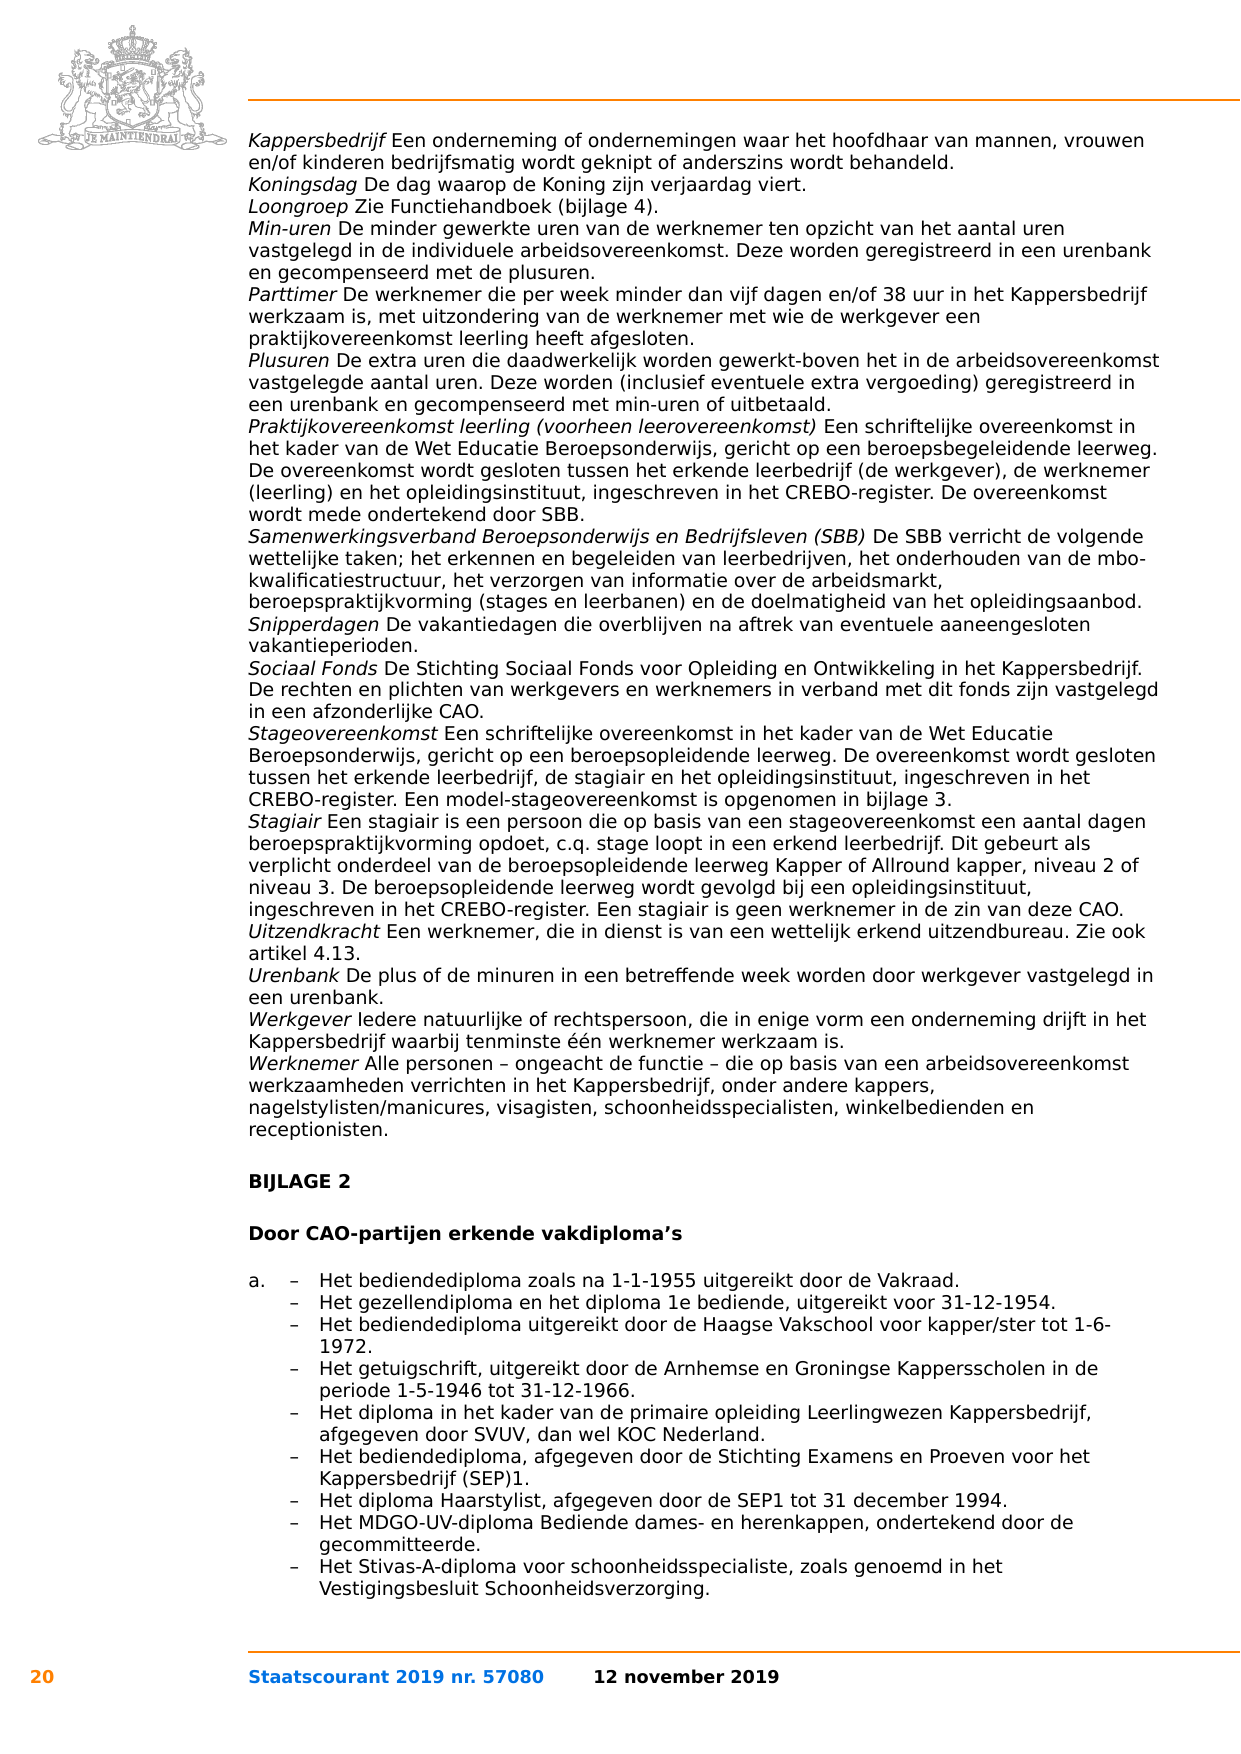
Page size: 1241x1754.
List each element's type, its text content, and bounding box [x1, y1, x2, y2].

text Werkgever Iedere natuurlijke of rechtspersoon, die in enige vorm een onderneming drijft in het Kappersbedrijf waarbij tenminste één werknemer werkzaam is. [248, 1009, 1163, 1053]
text Praktijkovereenkomst leerling (voorheen leerovereenkomst) Een schriftelijke overeenkomst in het kader van de Wet Educatie Beroepsonderwijs, gericht op een beroepsbegeleidende leerweg. De overeenkomst wordt gesloten tussen het erkende leerbedrijf (de werkgever), de werknemer (leerling) en het opleidingsinstituut, ingeschreven in het CREBO-register. De overeenkomst wordt mede ondertekend door SBB. [248, 416, 1163, 526]
text – Het diploma in het kader van de primaire opleiding Leerlingwezen Kappersbedrijf, afgegeven door SVUV, dan wel KOC Nederland. [289, 1402, 1163, 1446]
text Parttimer De werknemer die per week minder dan vijf dagen en/of 38 uur in het Kappersbedrijf werkzaam is, met uitzondering van de werknemer met wie de werkgever een praktijkovereenkomst leerling heeft afgesloten. [248, 284, 1163, 350]
text – Het bediendediploma, afgegeven door de Stichting Examens en Proeven voor het Kappersbedrijf (SEP)1. [289, 1446, 1163, 1490]
text Urenbank De plus of de minuren in een betreffende week worden door werkgever vastgelegd in een urenbank. [248, 965, 1163, 1009]
text a. – Het bediendediploma zoals na 1-1-1955 uitgereikt door de Vakraad. [248, 1270, 1163, 1292]
subtitle BIJLAGE 2 [248, 1171, 1163, 1193]
text – Het MDGO-UV-diploma Bediende dames- en herenkappen, ondertekend door de gecommitteerde. [289, 1512, 1163, 1556]
picture [38, 25, 227, 150]
text Stagiair Een stagiair is een persoon die op basis van een stageovereenkomst een aantal dagen beroepspraktijkvorming opdoet, c.q. stage loopt in een erkend leerbedrijf. Dit gebeurt als verplicht onderdeel van de beroepsopleidende leerweg Kapper of Allround kapper, niveau 2 of niveau 3. De beroepsopleidende leerweg wordt gevolgd bij een opleidingsinstituut, ingeschreven in het CREBO-register. Een stagiair is geen werknemer in de zin van deze CAO. [248, 811, 1163, 921]
text Stageovereenkomst Een schriftelijke overeenkomst in het kader van de Wet Educatie Beroepsonderwijs, gericht op een beroepsopleidende leerweg. De overeenkomst wordt gesloten tussen het erkende leerbedrijf, de stagiair en het opleidingsinstituut, ingeschreven in het CREBO-register. Een model-stageovereenkomst is opgenomen in bijlage 3. [248, 723, 1163, 811]
subtitle Door CAO-partijen erkende vakdiploma’s [248, 1223, 1163, 1245]
text – Het bediendediploma uitgereikt door de Haagse Vakschool voor kapper/ster tot 1-6-1972. [289, 1314, 1163, 1358]
text Min-uren De minder gewerkte uren van de werknemer ten opzicht van het aantal uren vastgelegd in de individuele arbeidsovereenkomst. Deze worden geregistreerd in een urenbank en gecompenseerd met de plusuren. [248, 218, 1163, 284]
text Uitzendkracht Een werknemer, die in dienst is van een wettelijk erkend uitzendbureau. Zie ook artikel 4.13. [248, 921, 1163, 965]
text – Het diploma Haarstylist, afgegeven door de SEP1 tot 31 december 1994. [289, 1490, 1163, 1512]
text Sociaal Fonds De Stichting Sociaal Fonds voor Opleiding en Ontwikkeling in het Kappersbedrijf. De rechten en plichten van werkgevers en werknemers in verband met dit fonds zijn vastgelegd in een afzonderlijke CAO. [248, 657, 1163, 723]
text Werknemer Alle personen – ongeacht de functie – die op basis van een arbeidsovereenkomst werkzaamheden verrichten in het Kappersbedrijf, onder andere kappers, nagelstylisten/manicures, visagisten, schoonheidsspecialisten, winkelbedienden en receptionisten. [248, 1053, 1163, 1141]
text Loongroep Zie Functiehandboek (bijlage 4). [248, 196, 1163, 218]
text Koningsdag De dag waarop de Koning zijn verjaardag viert. [248, 174, 1163, 196]
text Snipperdagen De vakantiedagen die overblijven na aftrek van eventuele aaneengesloten vakantieperioden. [248, 613, 1163, 657]
text Samenwerkingsverband Beroepsonderwijs en Bedrijfsleven (SBB) De SBB verricht de volgende wettelijke taken; het erkennen en begeleiden van leerbedrijven, het onderhouden van de mbo-kwalificatiestructuur, het verzorgen van informatie over de arbeidsmarkt, beroepspraktijkvorming (stages en leerbanen) en de doelmatigheid van het opleidingsaanbod. [248, 526, 1163, 613]
text – Het gezellendiploma en het diploma 1e bediende, uitgereikt voor 31-12-1954. [289, 1292, 1163, 1314]
text – Het getuigschrift, uitgereikt door de Arnhemse en Groningse Kappersscholen in de periode 1-5-1946 tot 31-12-1966. [289, 1358, 1163, 1402]
text Kappersbedrijf Een onderneming of ondernemingen waar het hoofdhaar van mannen, vrouwen en/of kinderen bedrijfsmatig wordt geknipt of anderszins wordt behandeld. [248, 130, 1163, 174]
text Plusuren De extra uren die daadwerkelijk worden gewerkt-boven het in de arbeidsovereenkomst vastgelegde aantal uren. Deze worden (inclusief eventuele extra vergoeding) geregistreerd in een urenbank en gecompenseerd met min-uren of uitbetaald. [248, 350, 1163, 416]
text – Het Stivas-A-diploma voor schoonheidsspecialiste, zoals genoemd in het Vestigingsbesluit Schoonheidsverzorging. [289, 1556, 1163, 1599]
